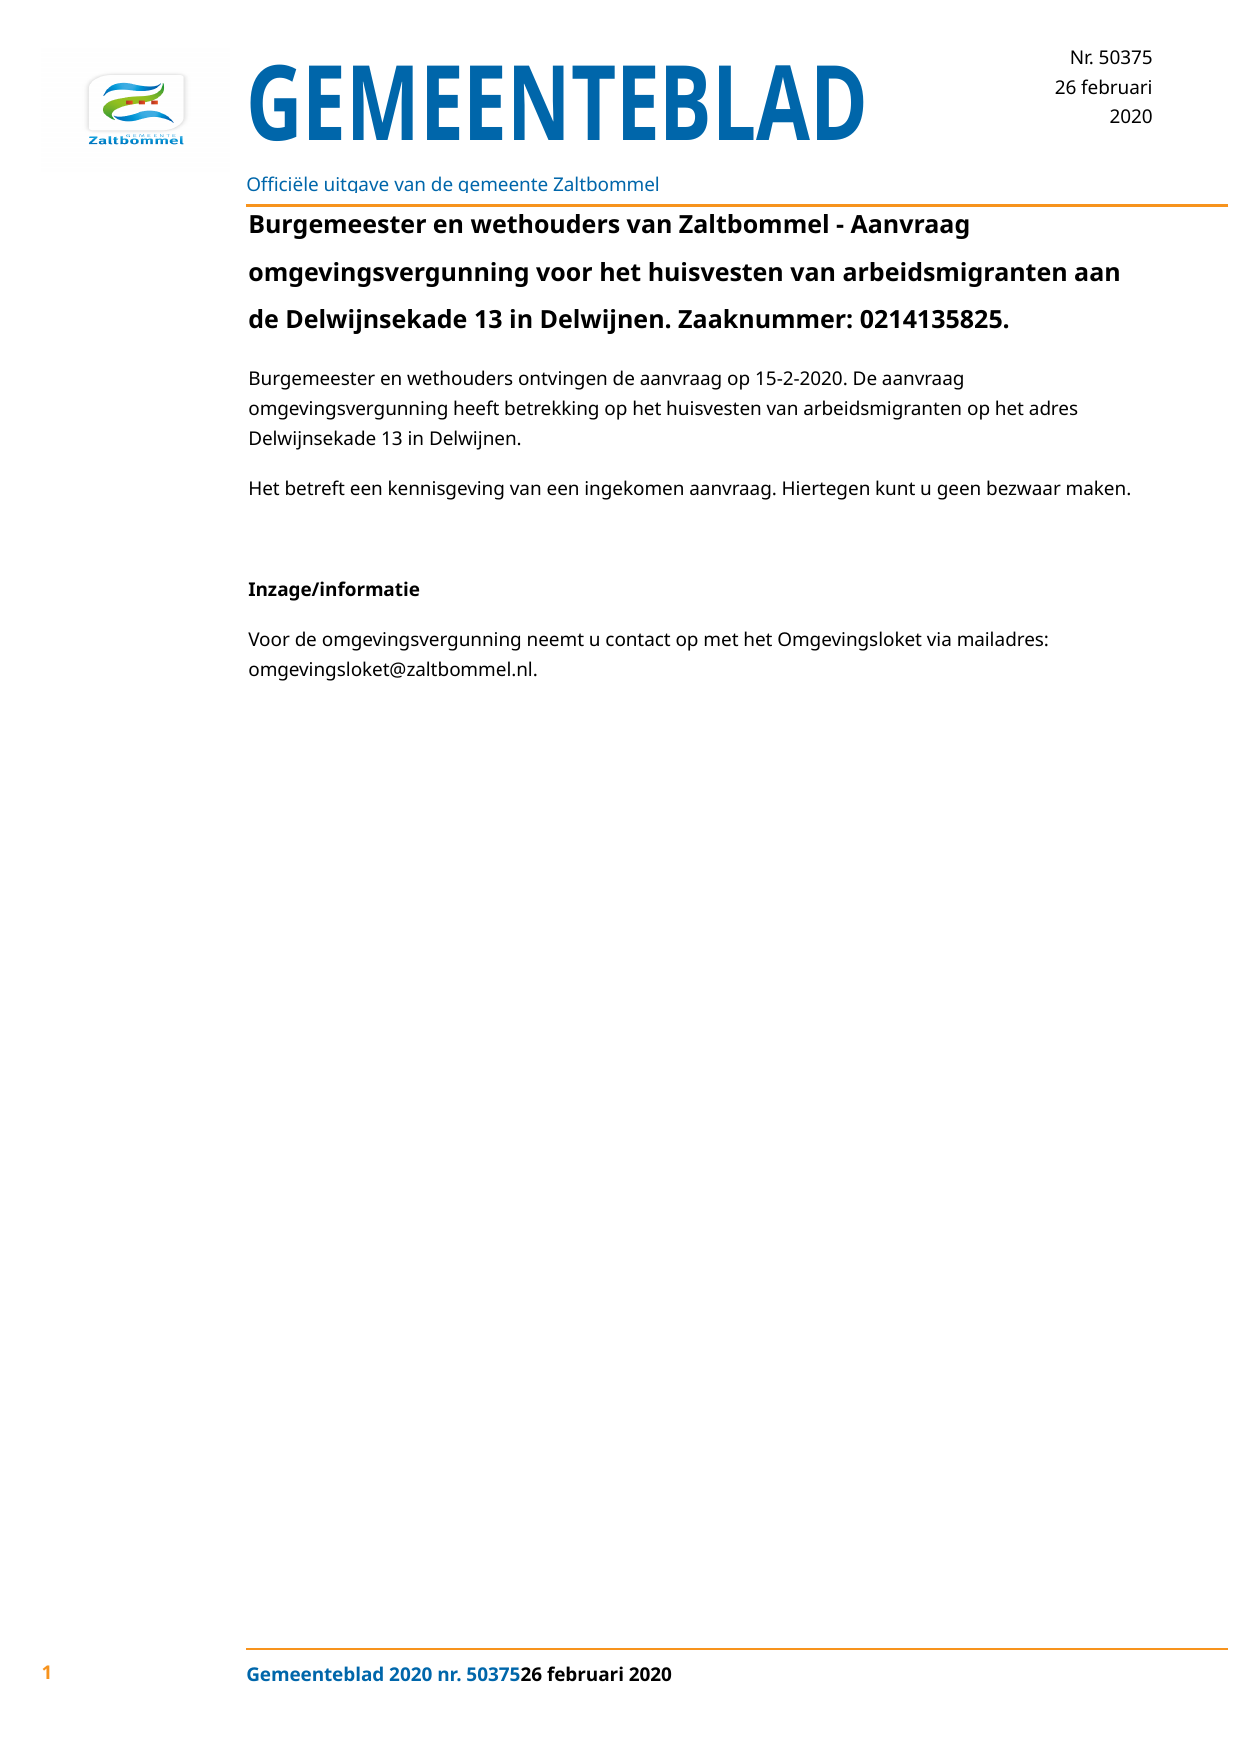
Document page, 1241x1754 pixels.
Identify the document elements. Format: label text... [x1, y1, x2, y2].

picture [41, 47, 231, 172]
text Inzage/informatie [248, 576, 1152, 602]
text Burgemeester en wethouders van Zaltbommel - Aanvraag omgevingsvergunning voor het huisvesten van arbeidsmigranten aan de Delwijnsekade 13 in Delwijnen. Zaaknummer: 0214135825. [248, 207, 1152, 336]
text Voor de omgevingsvergunning neemt u contact op met het Omgevingsloket via mailadres: omgevingsloket@zaltbommel.nl. [248, 626, 1152, 682]
text Het betreft een kennisgeving van een ingekomen aanvraag. Hiertegen kunt u geen bezwaar maken. [248, 475, 1152, 501]
text Burgemeester en wethouders ontvingen de aanvraag op 15-2-2020. De aanvraag omgevingsvergunning heeft betrekking op het huisvesten van arbeidsmigranten op het adres Delwijnsekade 13 in Delwijnen. [248, 366, 1152, 450]
